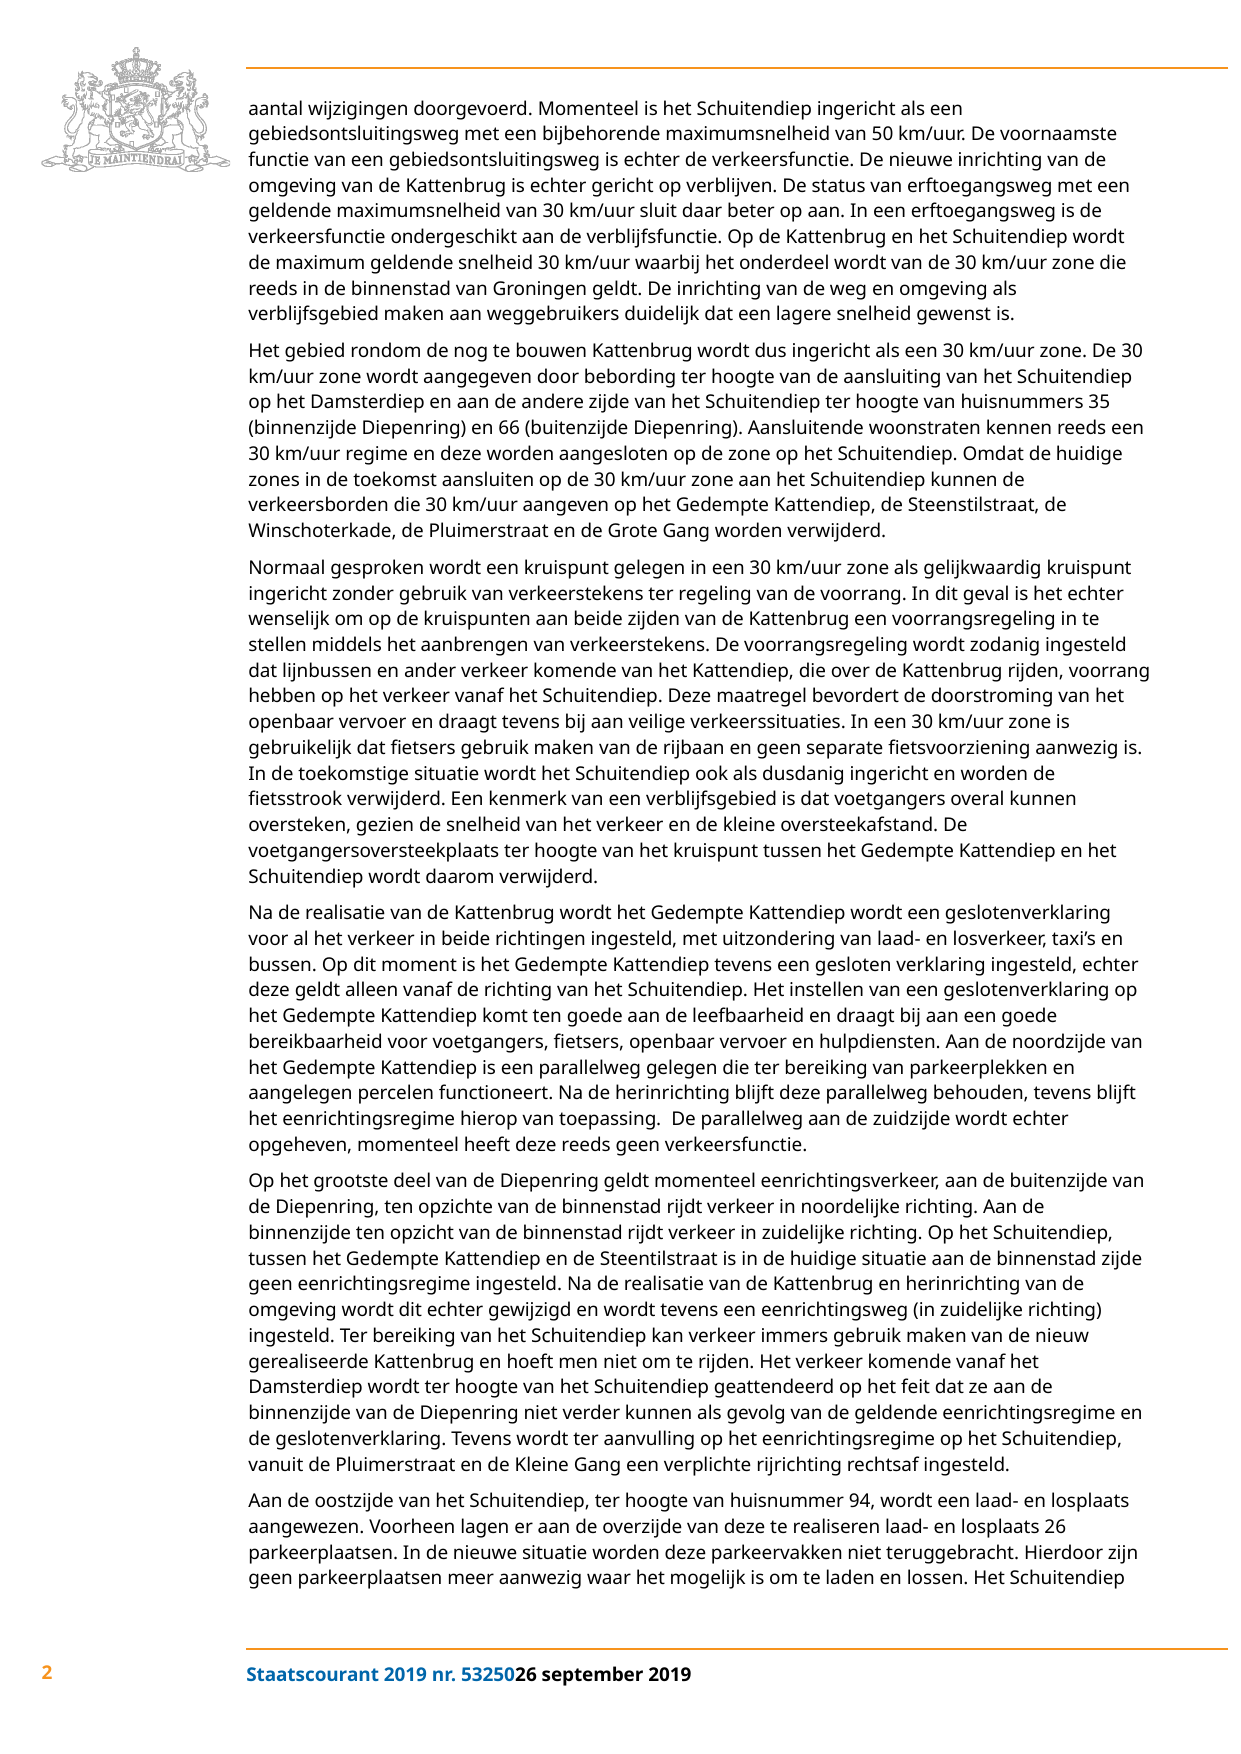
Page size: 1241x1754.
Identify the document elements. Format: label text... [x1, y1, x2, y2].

picture [41, 47, 231, 172]
text Na de realisatie van de Kattenbrug wordt het Gedempte Kattendiep wordt een geslotenverklaring voor al het verkeer in beide richtingen ingesteld, met uitzondering van laad- en losverkeer, taxi’s en bussen. Op dit moment is het Gedempte Kattendiep tevens een gesloten verklaring ingesteld, echter deze geldt alleen vanaf de richting van het Schuitendiep. Het instellen van een geslotenverklaring op het Gedempte Kattendiep komt ten goede aan de leefbaarheid en draagt bij aan een goede bereikbaarheid voor voetgangers, fietsers, openbaar vervoer en hulpdiensten. Aan de noordzijde van het Gedempte Kattendiep is een parallelweg gelegen die ter bereiking van parkeerplekken en aangelegen percelen functioneert. Na de herinrichting blijft deze parallelweg behouden, tevens blijft het eenrichtingsregime hierop van toepassing. De parallelweg aan de zuidzijde wordt echter opgeheven, momenteel heeft deze reeds geen verkeersfunctie. [248, 899, 1152, 1157]
text Op het grootste deel van de Diepenring geldt momenteel eenrichtingsverkeer, aan de buitenzijde van de Diepenring, ten opzichte van de binnenstad rijdt verkeer in noordelijke richting. Aan de binnenzijde ten opzicht van de binnenstad rijdt verkeer in zuidelijke richting. Op het Schuitendiep, tussen het Gedempte Kattendiep en de Steentilstraat is in de huidige situatie aan de binnenstad zijde geen eenrichtingsregime ingesteld. Na de realisatie van de Kattenbrug en herinrichting van de omgeving wordt dit echter gewijzigd en wordt tevens een eenrichtingsweg (in zuidelijke richting) ingesteld. Ter bereiking van het Schuitendiep kan verkeer immers gebruik maken van de nieuw gerealiseerde Kattenbrug en hoeft men niet om te rijden. Het verkeer komende vanaf het Damsterdiep wordt ter hoogte van het Schuitendiep geattendeerd op het feit dat ze aan de binnenzijde van de Diepenring niet verder kunnen als gevolg van de geldende eenrichtingsregime en de geslotenverklaring. Tevens wordt ter aanvulling op het eenrichtingsregime op het Schuitendiep, vanuit de Pluimerstraat en de Kleine Gang een verplichte rijrichting rechtsaf ingesteld. [248, 1168, 1152, 1476]
text Aan de oostzijde van het Schuitendiep, ter hoogte van huisnummer 94, wordt een laad- en losplaats aangewezen. Voorheen lagen er aan de overzijde van deze te realiseren laad- en losplaats 26 parkeerplaatsen. In de nieuwe situatie worden deze parkeervakken niet teruggebracht. Hierdoor zijn geen parkeerplaatsen meer aanwezig waar het mogelijk is om te laden en lossen. Het Schuitendiep [248, 1487, 1152, 1590]
text Het gebied rondom de nog te bouwen Kattenbrug wordt dus ingericht als een 30 km/uur zone. De 30 km/uur zone wordt aangegeven door bebording ter hoogte van de aansluiting van het Schuitendiep op het Damsterdiep en aan de andere zijde van het Schuitendiep ter hoogte van huisnummers 35 (binnenzijde Diepenring) en 66 (buitenzijde Diepenring). Aansluitende woonstraten kennen reeds een 30 km/uur regime en deze worden aangesloten op de zone op het Schuitendiep. Omdat de huidige zones in de toekomst aansluiten op de 30 km/uur zone aan het Schuitendiep kunnen de verkeersborden die 30 km/uur aangeven op het Gedempte Kattendiep, de Steenstilstraat, de Winschoterkade, de Pluimerstraat en de Grote Gang worden verwijderd. [248, 337, 1152, 543]
text Normaal gesproken wordt een kruispunt gelegen in een 30 km/uur zone als gelijkwaardig kruispunt ingericht zonder gebruik van verkeerstekens ter regeling van de voorrang. In dit geval is het echter wenselijk om op de kruispunten aan beide zijden van de Kattenbrug een voorrangsregeling in te stellen middels het aanbrengen van verkeerstekens. De voorrangsregeling wordt zodanig ingesteld dat lijnbussen en ander verkeer komende van het Kattendiep, die over de Kattenbrug rijden, voorrang hebben op het verkeer vanaf het Schuitendiep. Deze maatregel bevordert de doorstroming van het openbaar vervoer en draagt tevens bij aan veilige verkeerssituaties. In een 30 km/uur zone is gebruikelijk dat fietsers gebruik maken van de rijbaan en geen separate fietsvoorziening aanwezig is. In de toekomstige situatie wordt het Schuitendiep ook als dusdanig ingericht en worden de fietsstrook verwijderd. Een kenmerk van een verblijfsgebied is dat voetgangers overal kunnen oversteken, gezien de snelheid van het verkeer en de kleine oversteekafstand. De voetgangersoversteekplaats ter hoogte van het kruispunt tussen het Gedempte Kattendiep en het Schuitendiep wordt daarom verwijderd. [248, 554, 1152, 888]
text aantal wijzigingen doorgevoerd. Momenteel is het Schuitendiep ingericht als een gebiedsontsluitingsweg met een bijbehorende maximumsnelheid van 50 km/uur. De voornaamste functie van een gebiedsontsluitingsweg is echter de verkeersfunctie. De nieuwe inrichting van de omgeving van de Kattenbrug is echter gericht op verblijven. De status van erftoegangsweg met een geldende maximumsnelheid van 30 km/uur sluit daar beter op aan. In een erftoegangsweg is de verkeersfunctie ondergeschikt aan de verblijfsfunctie. Op de Kattenbrug en het Schuitendiep wordt de maximum geldende snelheid 30 km/uur waarbij het onderdeel wordt van de 30 km/uur zone die reeds in de binnenstad van Groningen geldt. De inrichting van de weg en omgeving als verblijfsgebied maken aan weggebruikers duidelijk dat een lagere snelheid gewenst is. [248, 95, 1152, 326]
